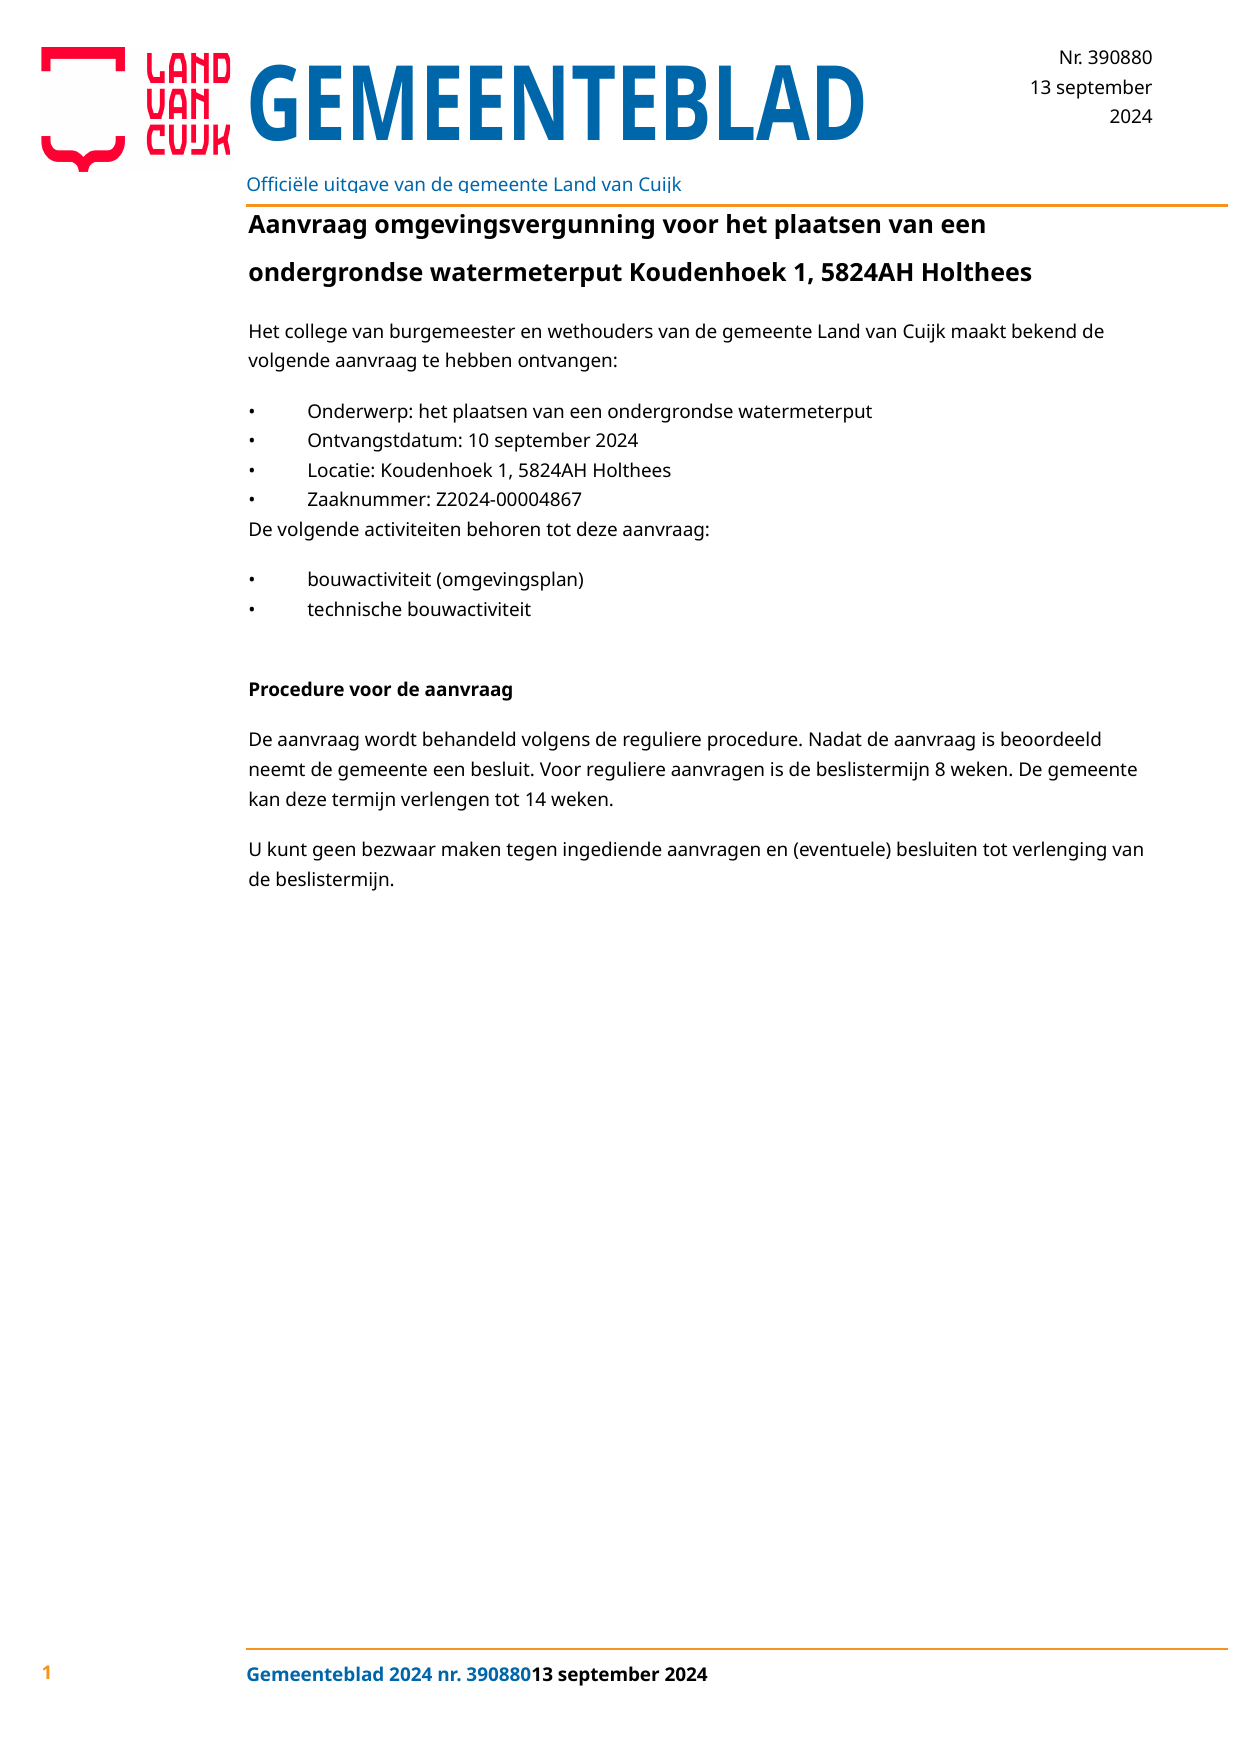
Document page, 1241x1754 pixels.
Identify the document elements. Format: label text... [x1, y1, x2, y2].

text Het college van burgemeester en wethouders van de gemeente Land van Cuijk maakt bekend de volgende aanvraag te hebben ontvangen: [248, 318, 1152, 373]
list technische bouwactiviteit [248, 596, 1152, 622]
list Zaaknummer: Z2024-00004867 [248, 487, 1152, 512]
text De aanvraag wordt behandeld volgens de reguliere procedure. Nadat de aanvraag is beoordeeld neemt de gemeente een besluit. Voor reguliere aanvragen is de beslistermijn 8 weken. De gemeente kan deze termijn verlengen tot 14 weken. [248, 727, 1152, 812]
list Locatie: Koudenhoek 1, 5824AH Holthees [248, 457, 1152, 483]
list Onderwerp: het plaatsen van een ondergrondse watermeterput [248, 398, 1152, 424]
text Aanvraag omgevingsvergunning voor het plaatsen van een ondergrondse watermeterput Koudenhoek 1, 5824AH Holthees [248, 207, 1152, 288]
list Ontvangstdatum: 10 september 2024 [248, 427, 1152, 453]
text U kunt geen bezwaar maken tegen ingediende aanvragen en (eventuele) besluiten tot verlenging van de beslistermijn. [248, 836, 1152, 892]
list bouwactiviteit (omgevingsplan) [248, 567, 1152, 592]
picture [41, 47, 231, 172]
text De volgende activiteiten behoren tot deze aanvraag: [248, 516, 1152, 542]
text Procedure voor de aanvraag [248, 676, 1152, 702]
